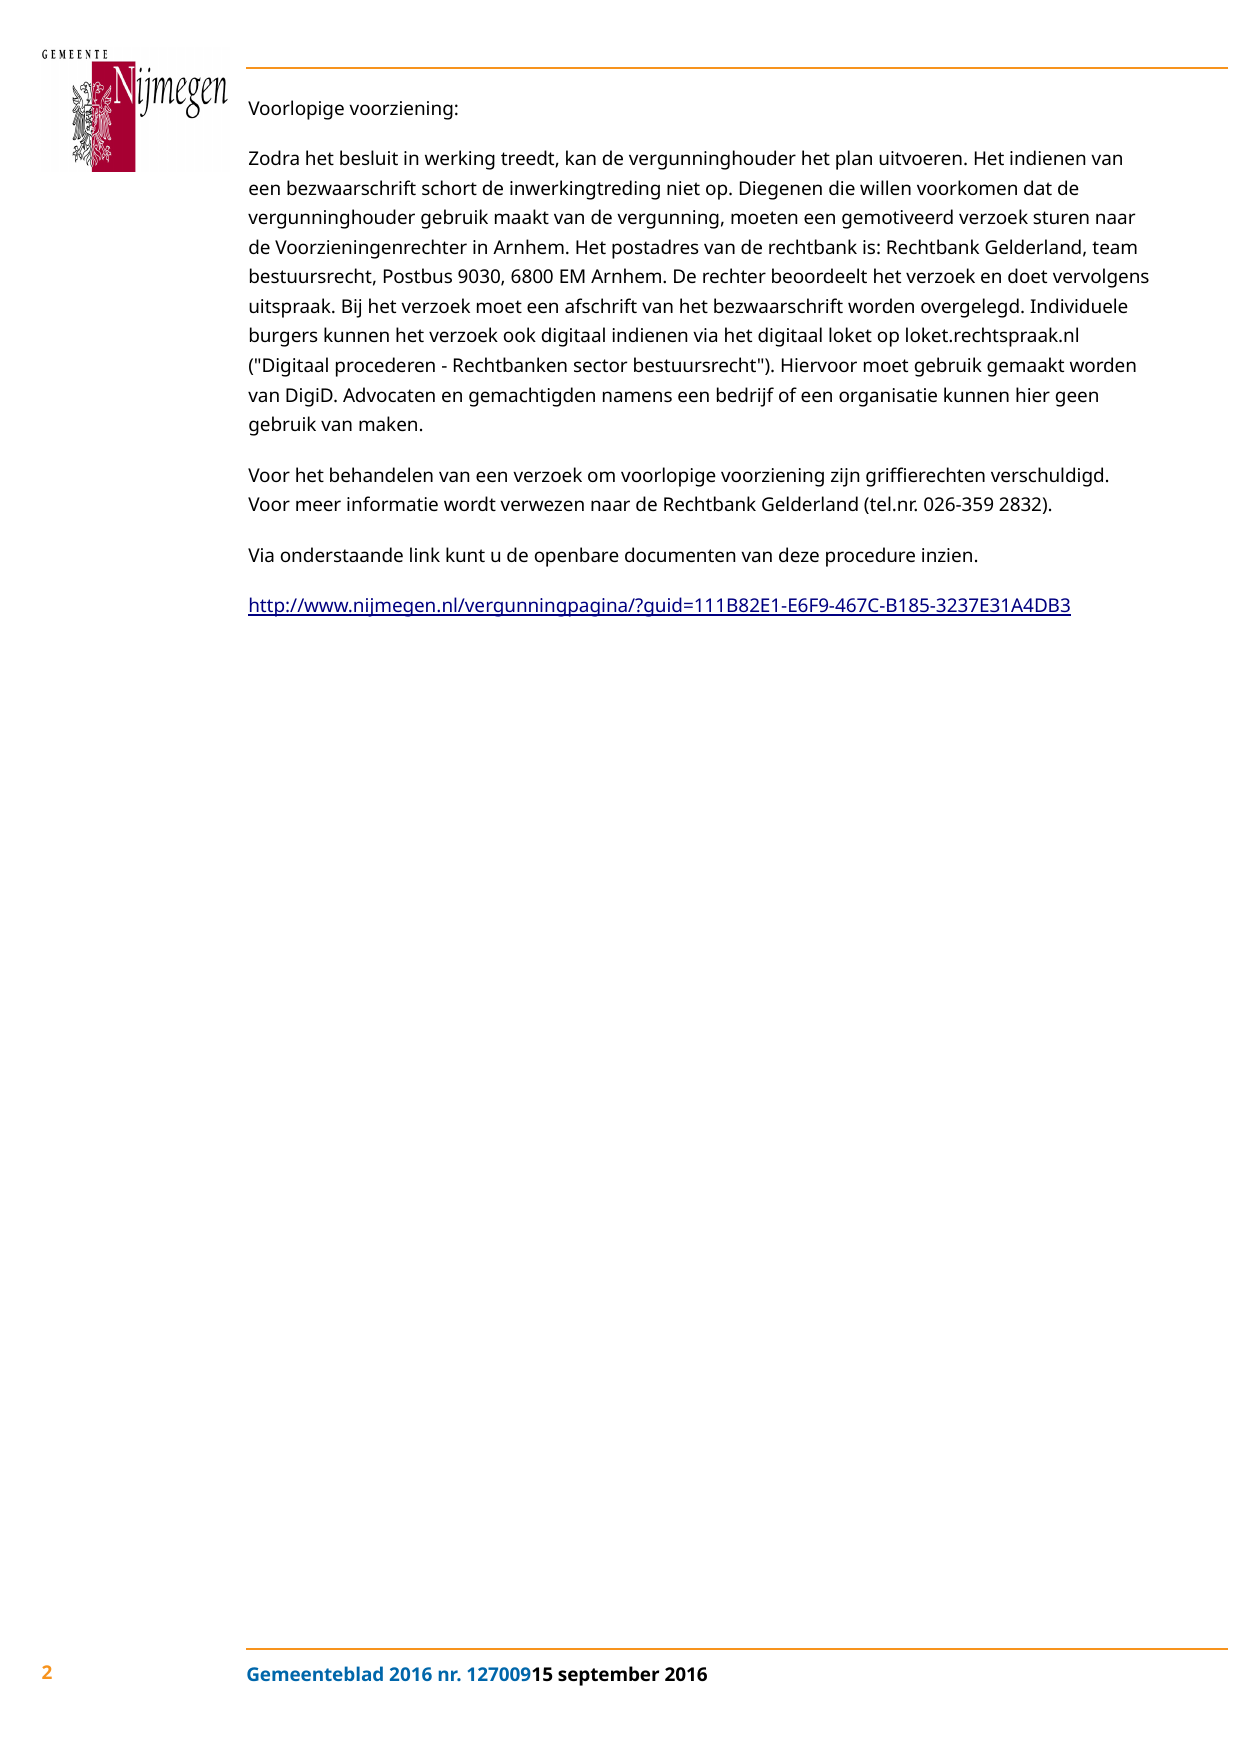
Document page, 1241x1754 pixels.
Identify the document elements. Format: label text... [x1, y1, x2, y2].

picture [41, 47, 231, 172]
text Voorlopige voorziening: [248, 95, 1152, 121]
text http://www.nijmegen.nl/vergunningpagina/?guid=111B82E1-E6F9-467C-B185-3237E31A4DB3 [248, 592, 1152, 618]
text Voor het behandelen van een verzoek om voorlopige voorziening zijn griffierechten verschuldigd. Voor meer informatie wordt verwezen naar de Rechtbank Gelderland (tel.nr. 026-359 2832). [248, 462, 1152, 517]
text Via onderstaande link kunt u de openbare documenten van deze procedure inzien. [248, 542, 1152, 568]
text Zodra het besluit in werking treedt, kan de vergunninghouder het plan uitvoeren. Het indienen van een bezwaarschrift schort de inwerkingtreding niet op. Diegenen die willen voorkomen dat de vergunninghouder gebruik maakt van de vergunning, moeten een gemotiveerd verzoek sturen naar de Voorzieningenrechter in Arnhem. Het postadres van de rechtbank is: Rechtbank Gelderland, team bestuursrecht, Postbus 9030, 6800 EM Arnhem. De rechter beoordeelt het verzoek en doet vervolgens uitspraak. Bij het verzoek moet een afschrift van het bezwaarschrift worden overgelegd. Individuele burgers kunnen het verzoek ook digitaal indienen via het digitaal loket op loket.rechtspraak.nl ("Digitaal procederen - Rechtbanken sector bestuursrecht"). Hiervoor moet gebruik gemaakt worden van DigiD. Advocaten en gemachtigden namens een bedrijf of een organisatie kunnen hier geen gebruik van maken. [248, 145, 1152, 437]
